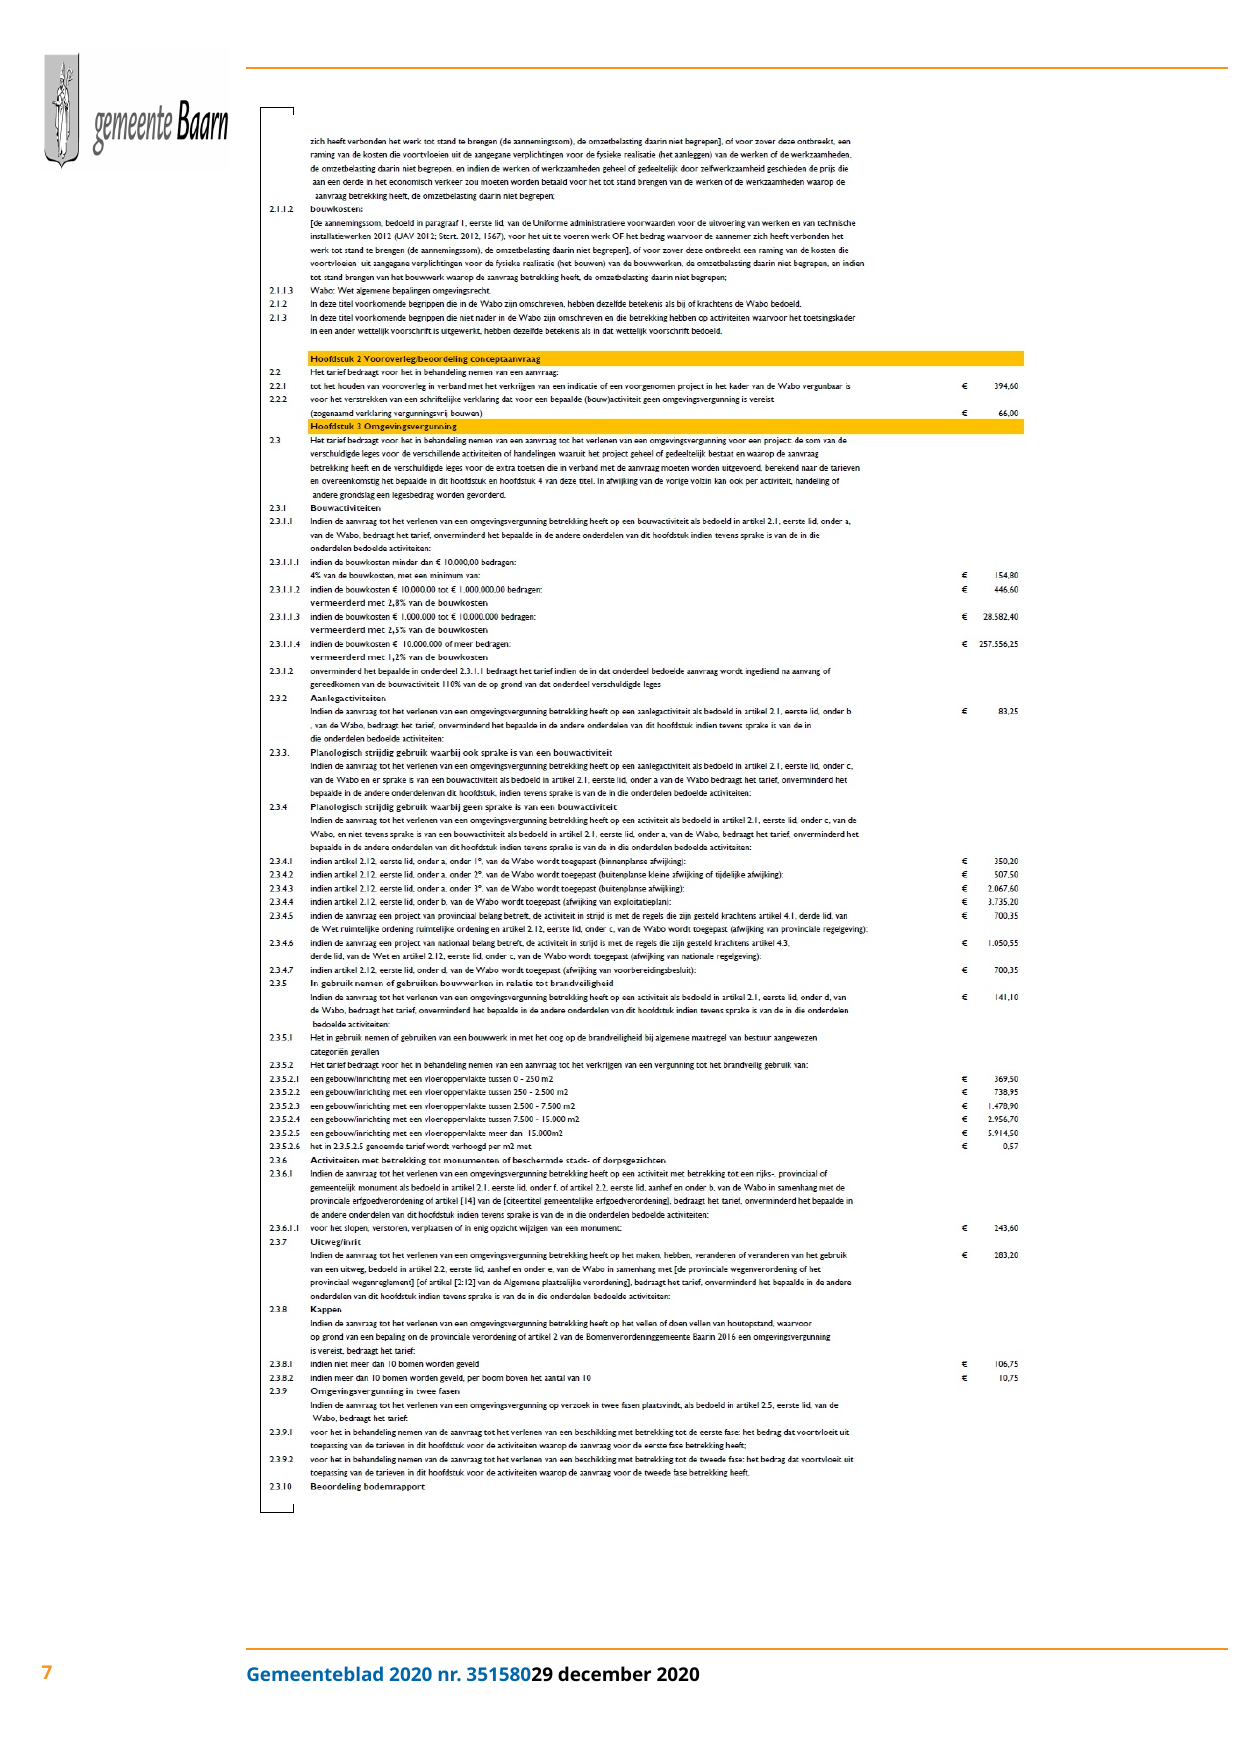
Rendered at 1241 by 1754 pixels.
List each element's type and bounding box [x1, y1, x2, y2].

picture [41, 47, 231, 172]
picture [268, 115, 1032, 1504]
